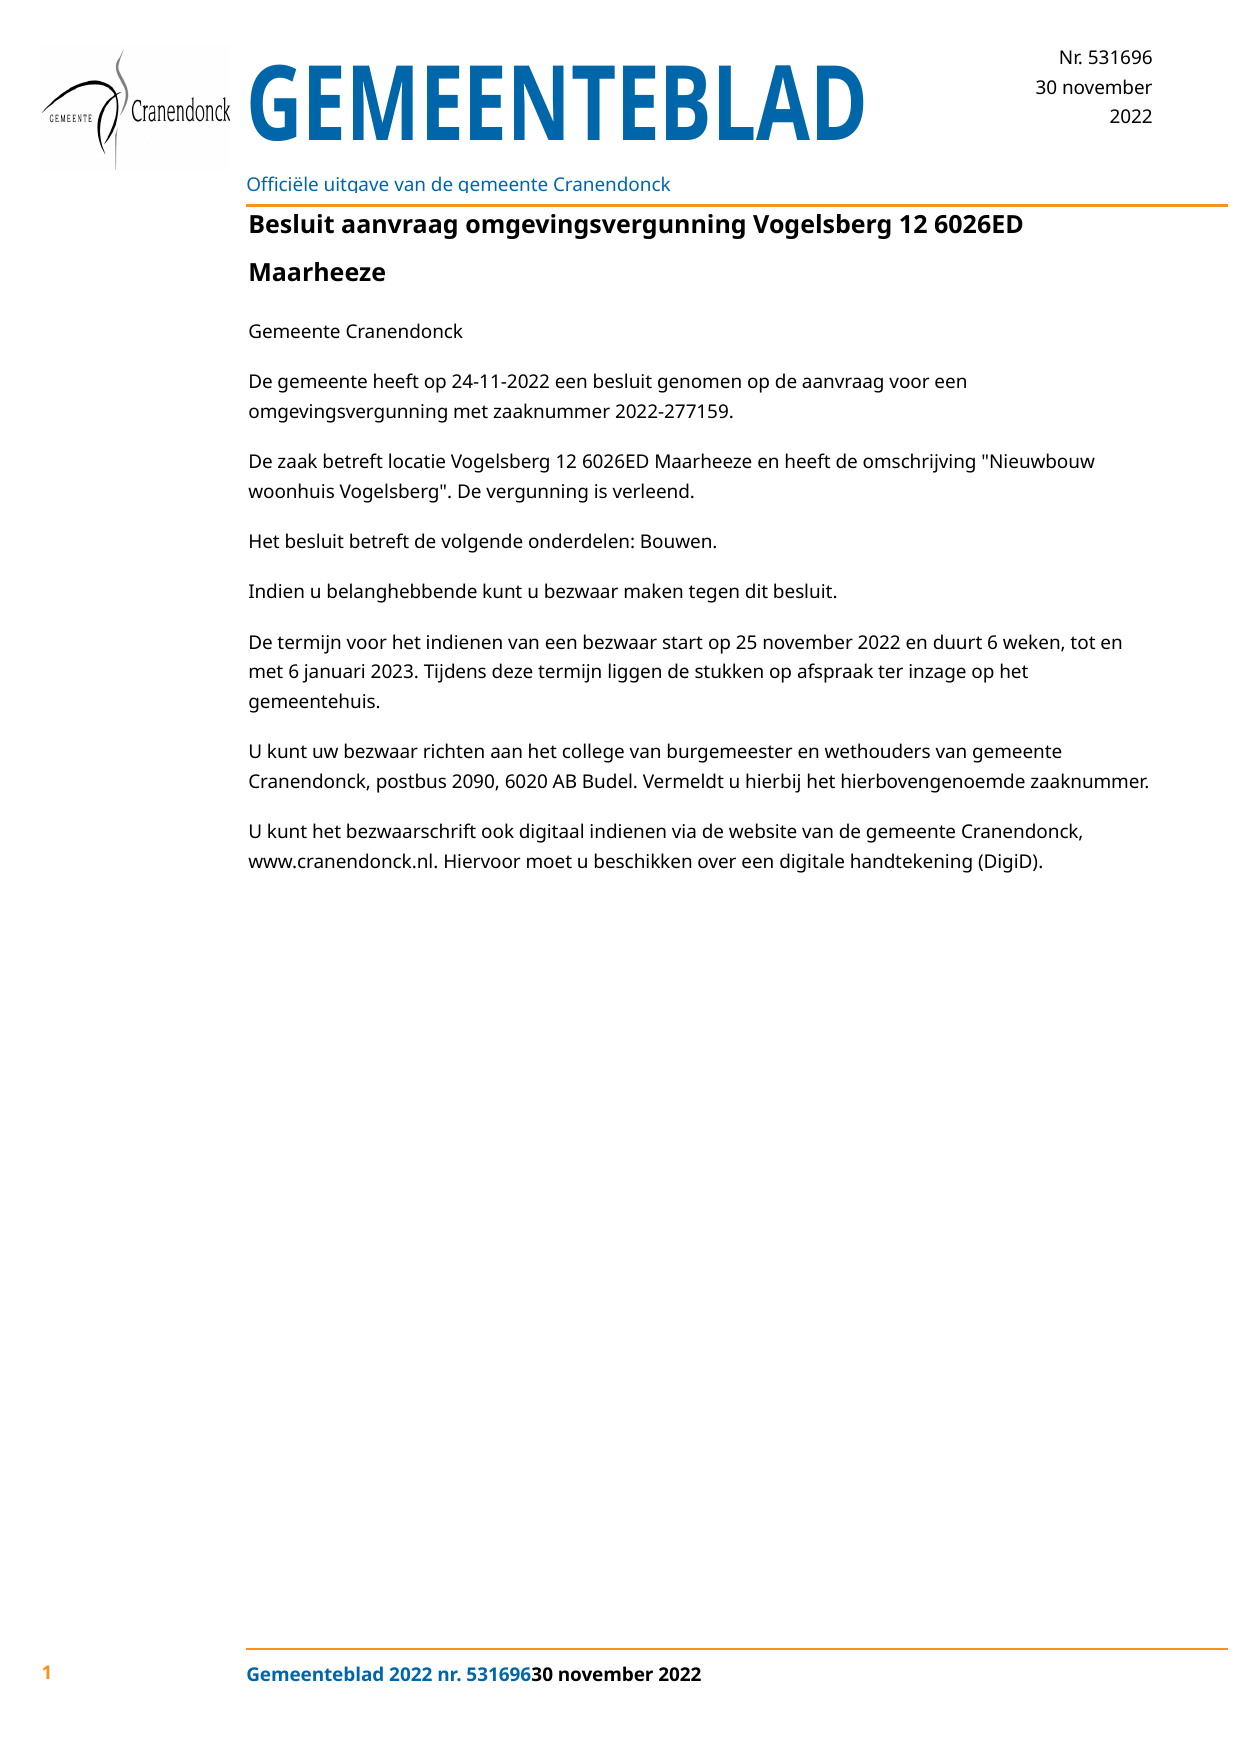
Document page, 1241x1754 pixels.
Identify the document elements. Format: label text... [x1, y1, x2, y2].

text U kunt het bezwaarschrift ook digitaal indienen via de website van de gemeente Cranendonck, www.cranendonck.nl. Hiervoor moet u beschikken over een digitale handtekening (DigiD). [248, 819, 1152, 874]
text Het besluit betreft de volgende onderdelen: Bouwen. [248, 528, 1152, 554]
text Gemeente Cranendonck [248, 318, 1152, 344]
text De gemeente heeft op 24-11-2022 een besluit genomen op de aanvraag voor een omgevingsvergunning met zaaknummer 2022-277159. [248, 368, 1152, 424]
text U kunt uw bezwaar richten aan het college van burgemeester en wethouders van gemeente Cranendonck, postbus 2090, 6020 AB Budel. Vermeldt u hierbij het hierbovengenoemde zaaknummer. [248, 739, 1152, 794]
text Besluit aanvraag omgevingsvergunning Vogelsberg 12 6026ED Maarheeze [248, 207, 1152, 288]
picture [41, 47, 231, 172]
text De zaak betreft locatie Vogelsberg 12 6026ED Maarheeze en heeft de omschrijving "Nieuwbouw woonhuis Vogelsberg". De vergunning is verleend. [248, 448, 1152, 504]
text De termijn voor het indienen van een bezwaar start op 25 november 2022 en duurt 6 weken, tot en met 6 januari 2023. Tijdens deze termijn liggen de stukken op afspraak ter inzage op het gemeentehuis. [248, 629, 1152, 714]
text Indien u belanghebbende kunt u bezwaar maken tegen dit besluit. [248, 579, 1152, 604]
